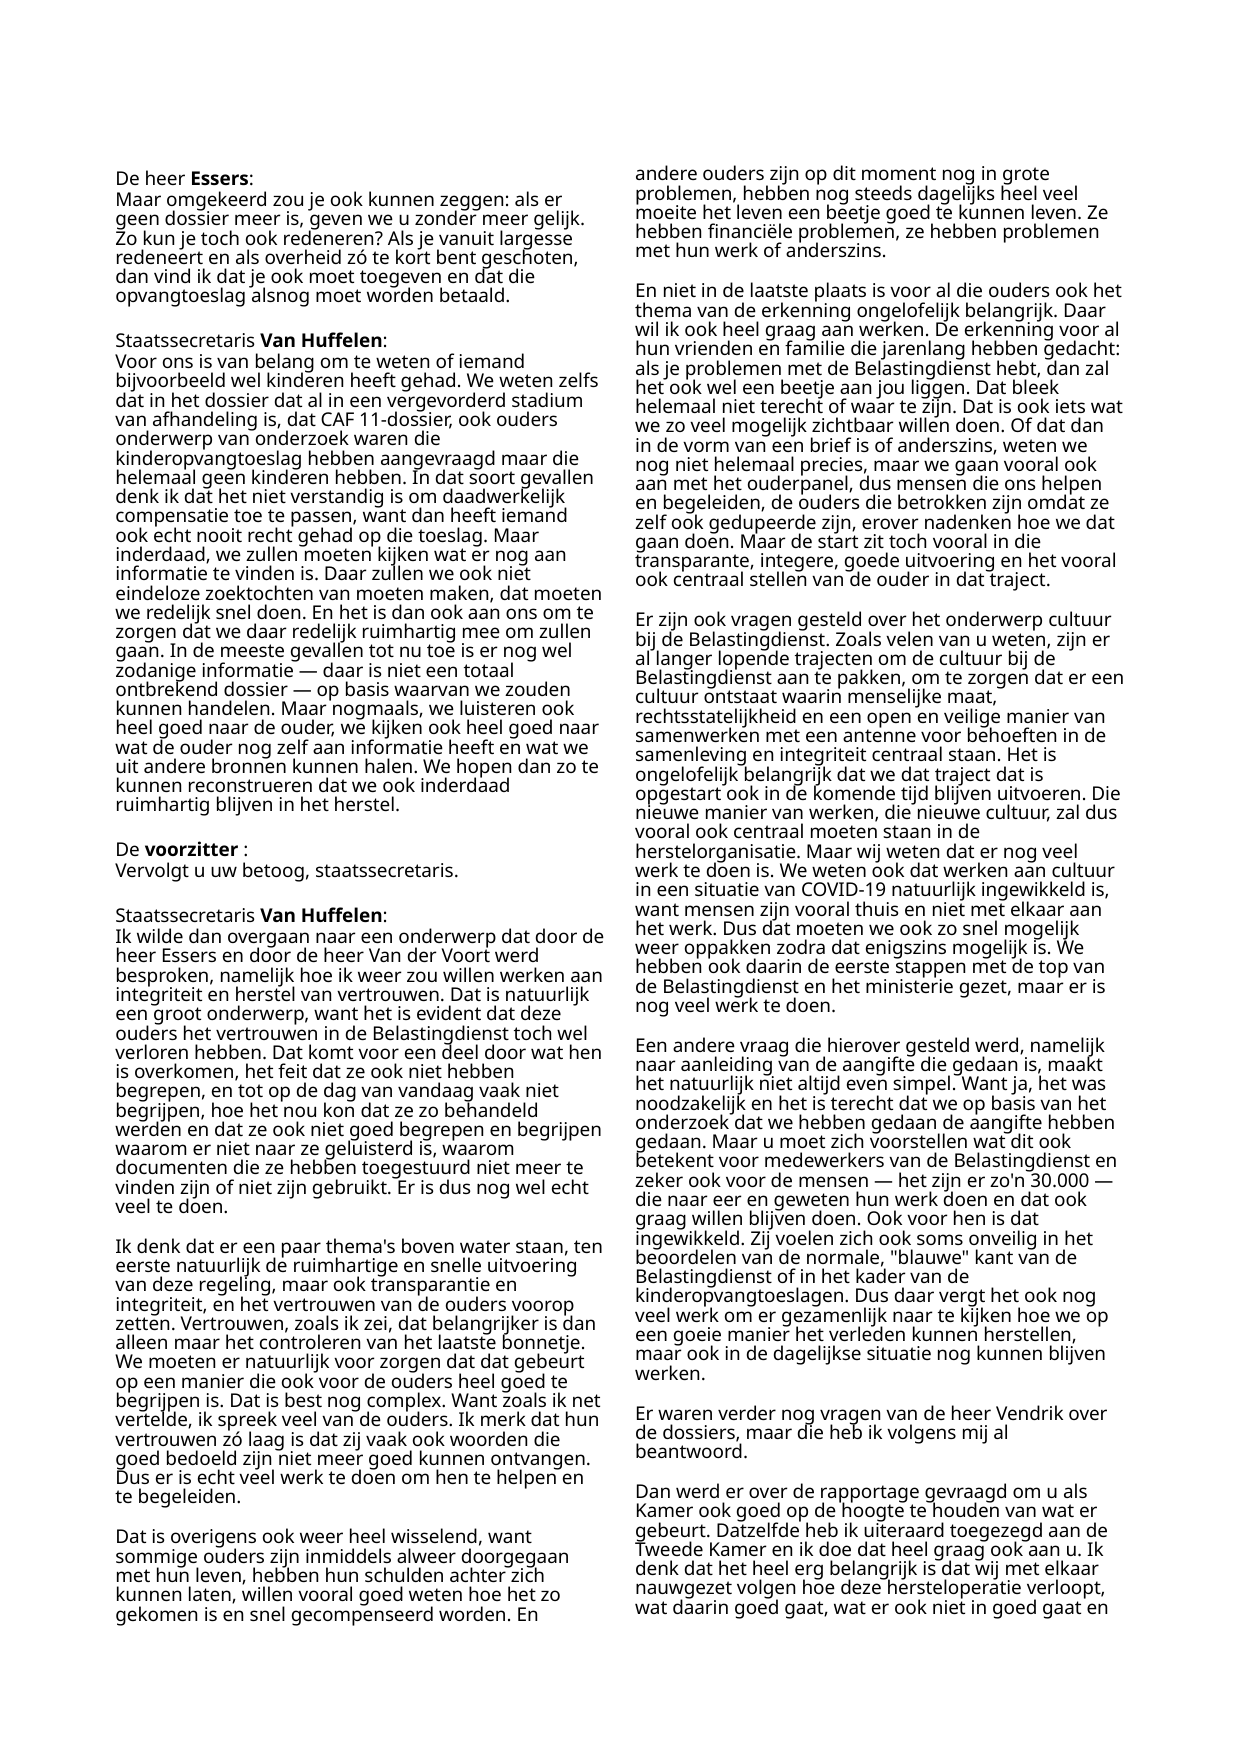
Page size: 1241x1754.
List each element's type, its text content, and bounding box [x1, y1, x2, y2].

text Maar omgekeerd zou je ook kunnen zeggen: als er geen dossier meer is, geven we u zonder meer gelijk. Zo kun je toch ook redeneren? Als je vanuit largesse redeneert en als overheid zó te kort bent geschoten, dan vind ik dat je ook moet toegeven en dat die opvangtoeslag alsnog moet worden betaald. [115, 191, 605, 307]
text Staatssecretaris Van Huffelen: [115, 902, 605, 928]
text De voorzitter : [115, 837, 605, 862]
text Staatssecretaris Van Huffelen: [115, 327, 605, 353]
text Vervolgt u uw betoog, staatssecretaris. [115, 862, 605, 882]
text Ik wilde dan overgaan naar een onderwerp dat door de heer Essers en door de heer Van der Voort werd besproken, namelijk hoe ik weer zou willen werken aan integriteit en herstel van vertrouwen. Dat is natuurlijk een groot onderwerp, want het is evident dat deze ouders het vertrouwen in de Belastingdienst toch wel verloren hebben. Dat komt voor een deel door wat hen is overkomen, het feit dat ze ook niet hebben begrepen, en tot op de dag van vandaag vaak niet begrijpen, hoe het nou kon dat ze zo behandeld werden en dat ze ook niet goed begrepen en begrijpen waarom er niet naar ze geluisterd is, waarom documenten die ze hebben toegestuurd niet meer te vinden zijn of niet zijn gebruikt. Er is dus nog wel echt veel te doen. [115, 928, 605, 1217]
text En niet in de laatste plaats is voor al die ouders ook het thema van de erkenning ongelofelijk belangrijk. Daar wil ik ook heel graag aan werken. De erkenning voor al hun vrienden en familie die jarenlang hebben gedacht: als je problemen met de Belastingdienst hebt, dan zal het ook wel een beetje aan jou liggen. Dat bleek helemaal niet terecht of waar te zijn. Dat is ook iets wat we zo veel mogelijk zichtbaar willen doen. Of dat dan in de vorm van een brief is of anderszins, weten we nog niet helemaal precies, maar we gaan vooral ook aan met het ouderpanel, dus mensen die ons helpen en begeleiden, de ouders die betrokken zijn omdat ze zelf ook gedupeerde zijn, erover nadenken hoe we dat gaan doen. Maar de start zit toch vooral in die transparante, integere, goede uitvoering en het vooral ook centraal stellen van de ouder in dat traject. [635, 282, 1125, 591]
text Voor ons is van belang om te weten of iemand bijvoorbeeld wel kinderen heeft gehad. We weten zelfs dat in het dossier dat al in een vergevorderd stadium van afhandeling is, dat CAF 11-dossier, ook ouders onderwerp van onderzoek waren die kinderopvangtoeslag hebben aangevraagd maar die helemaal geen kinderen hebben. In dat soort gevallen denk ik dat het niet verstandig is om daadwerkelijk compensatie toe te passen, want dan heeft iemand ook echt nooit recht gehad op die toeslag. Maar inderdaad, we zullen moeten kijken wat er nog aan informatie te vinden is. Daar zullen we ook niet eindeloze zoektochten van moeten maken, dat moeten we redelijk snel doen. En het is dan ook aan ons om te zorgen dat we daar redelijk ruimhartig mee om zullen gaan. In de meeste gevallen tot nu toe is er nog wel zodanige informatie — daar is niet een totaal ontbrekend dossier — op basis waarvan we zouden kunnen handelen. Maar nogmaals, we luisteren ook heel goed naar de ouder, we kijken ook heel goed naar wat de ouder nog zelf aan informatie heeft en wat we uit andere bronnen kunnen halen. We hopen dan zo te kunnen reconstrueren dat we ook inderdaad ruimhartig blijven in het herstel. [115, 353, 605, 816]
text De heer Essers: [115, 165, 605, 191]
text Dan werd er over de rapportage gevraagd om u als Kamer ook goed op de hoogte te houden van wat er gebeurt. Datzelfde heb ik uiteraard toegezegd aan de Tweede Kamer en ik doe dat heel graag ook aan u. Ik denk dat het heel erg belangrijk is dat wij met elkaar nauwgezet volgen hoe deze hersteloperatie verloopt, wat daarin goed gaat, wat er ook niet in goed gaat en [635, 1483, 1125, 1618]
text Ik denk dat er een paar thema's boven water staan, ten eerste natuurlijk de ruimhartige en snelle uitvoering van deze regeling, maar ook transparantie en integriteit, en het vertrouwen van de ouders voorop zetten. Vertrouwen, zoals ik zei, dat belangrijker is dan alleen maar het controleren van het laatste bonnetje. We moeten er natuurlijk voor zorgen dat dat gebeurt op een manier die ook voor de ouders heel goed te begrijpen is. Dat is best nog complex. Want zoals ik net vertelde, ik spreek veel van de ouders. Ik merk dat hun vertrouwen zó laag is dat zij vaak ook woorden die goed bedoeld zijn niet meer goed kunnen ontvangen. Dus er is echt veel werk te doen om hen te helpen en te begeleiden. [115, 1238, 605, 1508]
text andere ouders zijn op dit moment nog in grote problemen, hebben nog steeds dagelijks heel veel moeite het leven een beetje goed te kunnen leven. Ze hebben financiële problemen, ze hebben problemen met hun werk of anderszins. [635, 165, 1125, 262]
text Er waren verder nog vragen van de heer Vendrik over de dossiers, maar die heb ik volgens mij al beantwoord. [635, 1404, 1125, 1462]
text Er zijn ook vragen gesteld over het onderwerp cultuur bij de Belastingdienst. Zoals velen van u weten, zijn er al langer lopende trajecten om de cultuur bij de Belastingdienst aan te pakken, om te zorgen dat er een cultuur ontstaat waarin menselijke maat, rechtsstatelijkheid en een open en veilige manier van samenwerken met een antenne voor behoeften in de samenleving en integriteit centraal staan. Het is ongelofelijk belangrijk dat we dat traject dat is opgestart ook in de komende tijd blijven uitvoeren. Die nieuwe manier van werken, die nieuwe cultuur, zal dus vooral ook centraal moeten staan in de herstelorganisatie. Maar wij weten dat er nog veel werk te doen is. We weten ook dat werken aan cultuur in een situatie van COVID-19 natuurlijk ingewikkeld is, want mensen zijn vooral thuis en niet met elkaar aan het werk. Dus dat moeten we ook zo snel mogelijk weer oppakken zodra dat enigszins mogelijk is. We hebben ook daarin de eerste stappen met de top van de Belastingdienst en het ministerie gezet, maar er is nog veel werk te doen. [635, 611, 1125, 1016]
text Dat is overigens ook weer heel wisselend, want sommige ouders zijn inmiddels alweer doorgegaan met hun leven, hebben hun schulden achter zich kunnen laten, willen vooral goed weten hoe het zo gekomen is en snel gecompenseerd worden. En [115, 1528, 605, 1625]
text Een andere vraag die hierover gesteld werd, namelijk naar aanleiding van de aangifte die gedaan is, maakt het natuurlijk niet altijd even simpel. Want ja, het was noodzakelijk en het is terecht dat we op basis van het onderzoek dat we hebben gedaan de aangifte hebben gedaan. Maar u moet zich voorstellen wat dit ook betekent voor medewerkers van de Belastingdienst en zeker ook voor de mensen — het zijn er zo'n 30.000 — die naar eer en geweten hun werk doen en dat ook graag willen blijven doen. Ook voor hen is dat ingewikkeld. Zij voelen zich ook soms onveilig in het beoordelen van de normale, "blauwe" kant van de Belastingdienst of in het kader van de kinderopvangtoeslagen. Dus daar vergt het ook nog veel werk om er gezamenlijk naar te kijken hoe we op een goeie manier het verleden kunnen herstellen, maar ook in de dagelijkse situatie nog kunnen blijven werken. [635, 1037, 1125, 1384]
